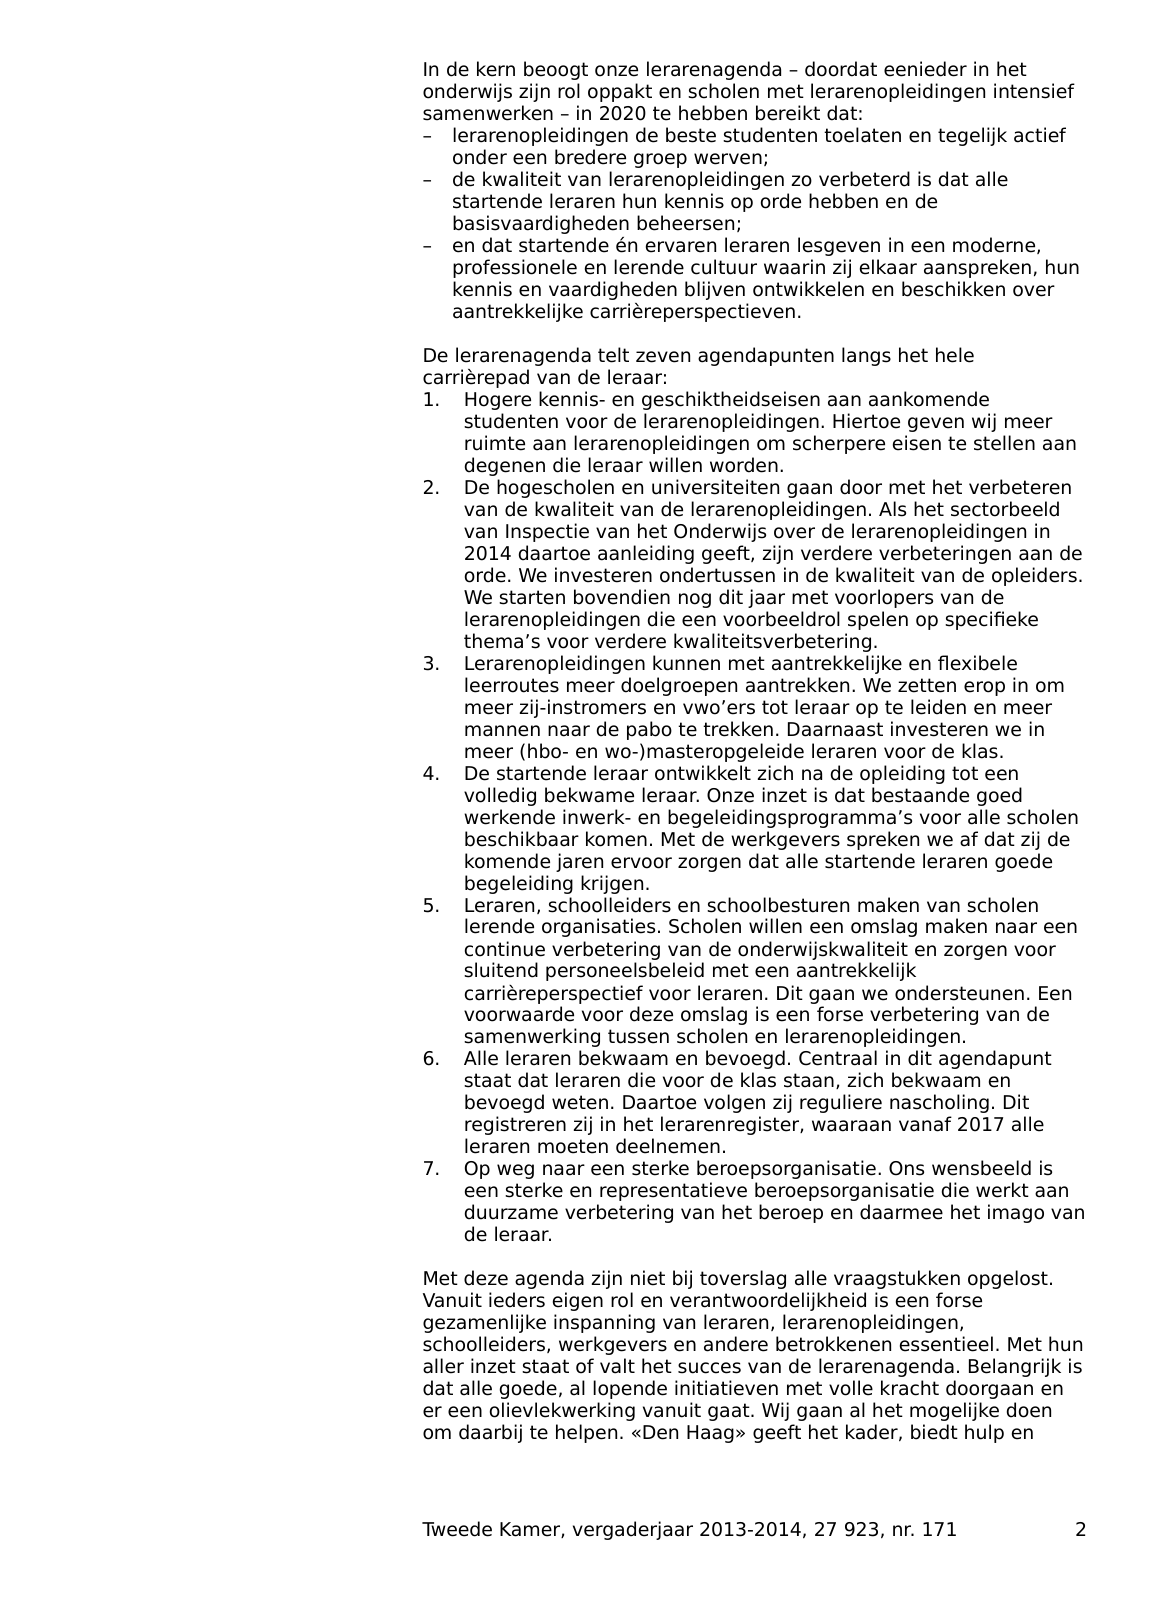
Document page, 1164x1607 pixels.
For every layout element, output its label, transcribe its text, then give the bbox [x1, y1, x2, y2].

text In de kern beoogt onze lerarenagenda – doordat eenieder in het onderwijs zijn rol oppakt en scholen met lerarenopleidingen intensief samenwerken – in 2020 te hebben bereikt dat: [422, 59, 1087, 125]
text 4. De startende leraar ontwikkelt zich na de opleiding tot een volledig bekwame leraar. Onze inzet is dat bestaande goed werkende inwerk- en begeleidingsprogramma’s voor alle scholen beschikbaar komen. Met de werkgevers spreken we af dat zij de komende jaren ervoor zorgen dat alle startende leraren goede begeleiding krijgen. [422, 763, 1087, 894]
text – de kwaliteit van lerarenopleidingen zo verbeterd is dat alle startende leraren hun kennis op orde hebben en de basisvaardigheden beheersen; [422, 169, 1087, 235]
text Met deze agenda zijn niet bij toverslag alle vraagstukken opgelost. Vanuit ieders eigen rol en verantwoordelijkheid is een forse gezamenlijke inspanning van leraren, lerarenopleidingen, schoolleiders, werkgevers en andere betrokkenen essentieel. Met hun aller inzet staat of valt het succes van de lerarenagenda. Belangrijk is dat alle goede, al lopende initiatieven met volle kracht doorgaan en er een olievlekwerking vanuit gaat. Wij gaan al het mogelijke doen om daarbij te helpen. «Den Haag» geeft het kader, biedt hulp en [422, 1268, 1087, 1444]
text – en dat startende én ervaren leraren lesgeven in een moderne, professionele en lerende cultuur waarin zij elkaar aanspreken, hun kennis en vaardigheden blijven ontwikkelen en beschikken over aantrekkelijke carrièreperspectieven. [422, 235, 1087, 323]
text 6. Alle leraren bekwaam en bevoegd. Centraal in dit agendapunt staat dat leraren die voor de klas staan, zich bekwaam en bevoegd weten. Daartoe volgen zij reguliere nascholing. Dit registreren zij in het lerarenregister, waaraan vanaf 2017 alle leraren moeten deelnemen. [422, 1048, 1087, 1158]
text De lerarenagenda telt zeven agendapunten langs het hele carrièrepad van de leraar: [422, 345, 1087, 389]
text 5. Leraren, schoolleiders en schoolbesturen maken van scholen lerende organisaties. Scholen willen een omslag maken naar een continue verbetering van de onderwijskwaliteit en zorgen voor sluitend personeelsbeleid met een aantrekkelijk carrièreperspectief voor leraren. Dit gaan we ondersteunen. Een voorwaarde voor deze omslag is een forse verbetering van de samenwerking tussen scholen en lerarenopleidingen. [422, 894, 1087, 1048]
text 3. Lerarenopleidingen kunnen met aantrekkelijke en flexibele leerroutes meer doelgroepen aantrekken. We zetten erop in om meer zij-instromers en vwo’ers tot leraar op te leiden en meer mannen naar de pabo te trekken. Daarnaast investeren we in meer (hbo- en wo-)masteropgeleide leraren voor de klas. [422, 653, 1087, 763]
text 1. Hogere kennis- en geschiktheidseisen aan aankomende studenten voor de lerarenopleidingen. Hiertoe geven wij meer ruimte aan lerarenopleidingen om scherpere eisen te stellen aan degenen die leraar willen worden. [422, 389, 1087, 477]
text 7. Op weg naar een sterke beroepsorganisatie. Ons wensbeeld is een sterke en representatieve beroepsorganisatie die werkt aan duurzame verbetering van het beroep en daarmee het imago van de leraar. [422, 1158, 1087, 1246]
text 2. De hogescholen en universiteiten gaan door met het verbeteren van de kwaliteit van de lerarenopleidingen. Als het sectorbeeld van Inspectie van het Onderwijs over de lerarenopleidingen in 2014 daartoe aanleiding geeft, zijn verdere verbeteringen aan de orde. We investeren ondertussen in de kwaliteit van de opleiders. We starten bovendien nog dit jaar met voorlopers van de lerarenopleidingen die een voorbeeldrol spelen op specifieke thema’s voor verdere kwaliteitsverbetering. [422, 477, 1087, 653]
text – lerarenopleidingen de beste studenten toelaten en tegelijk actief onder een bredere groep werven; [422, 125, 1087, 169]
